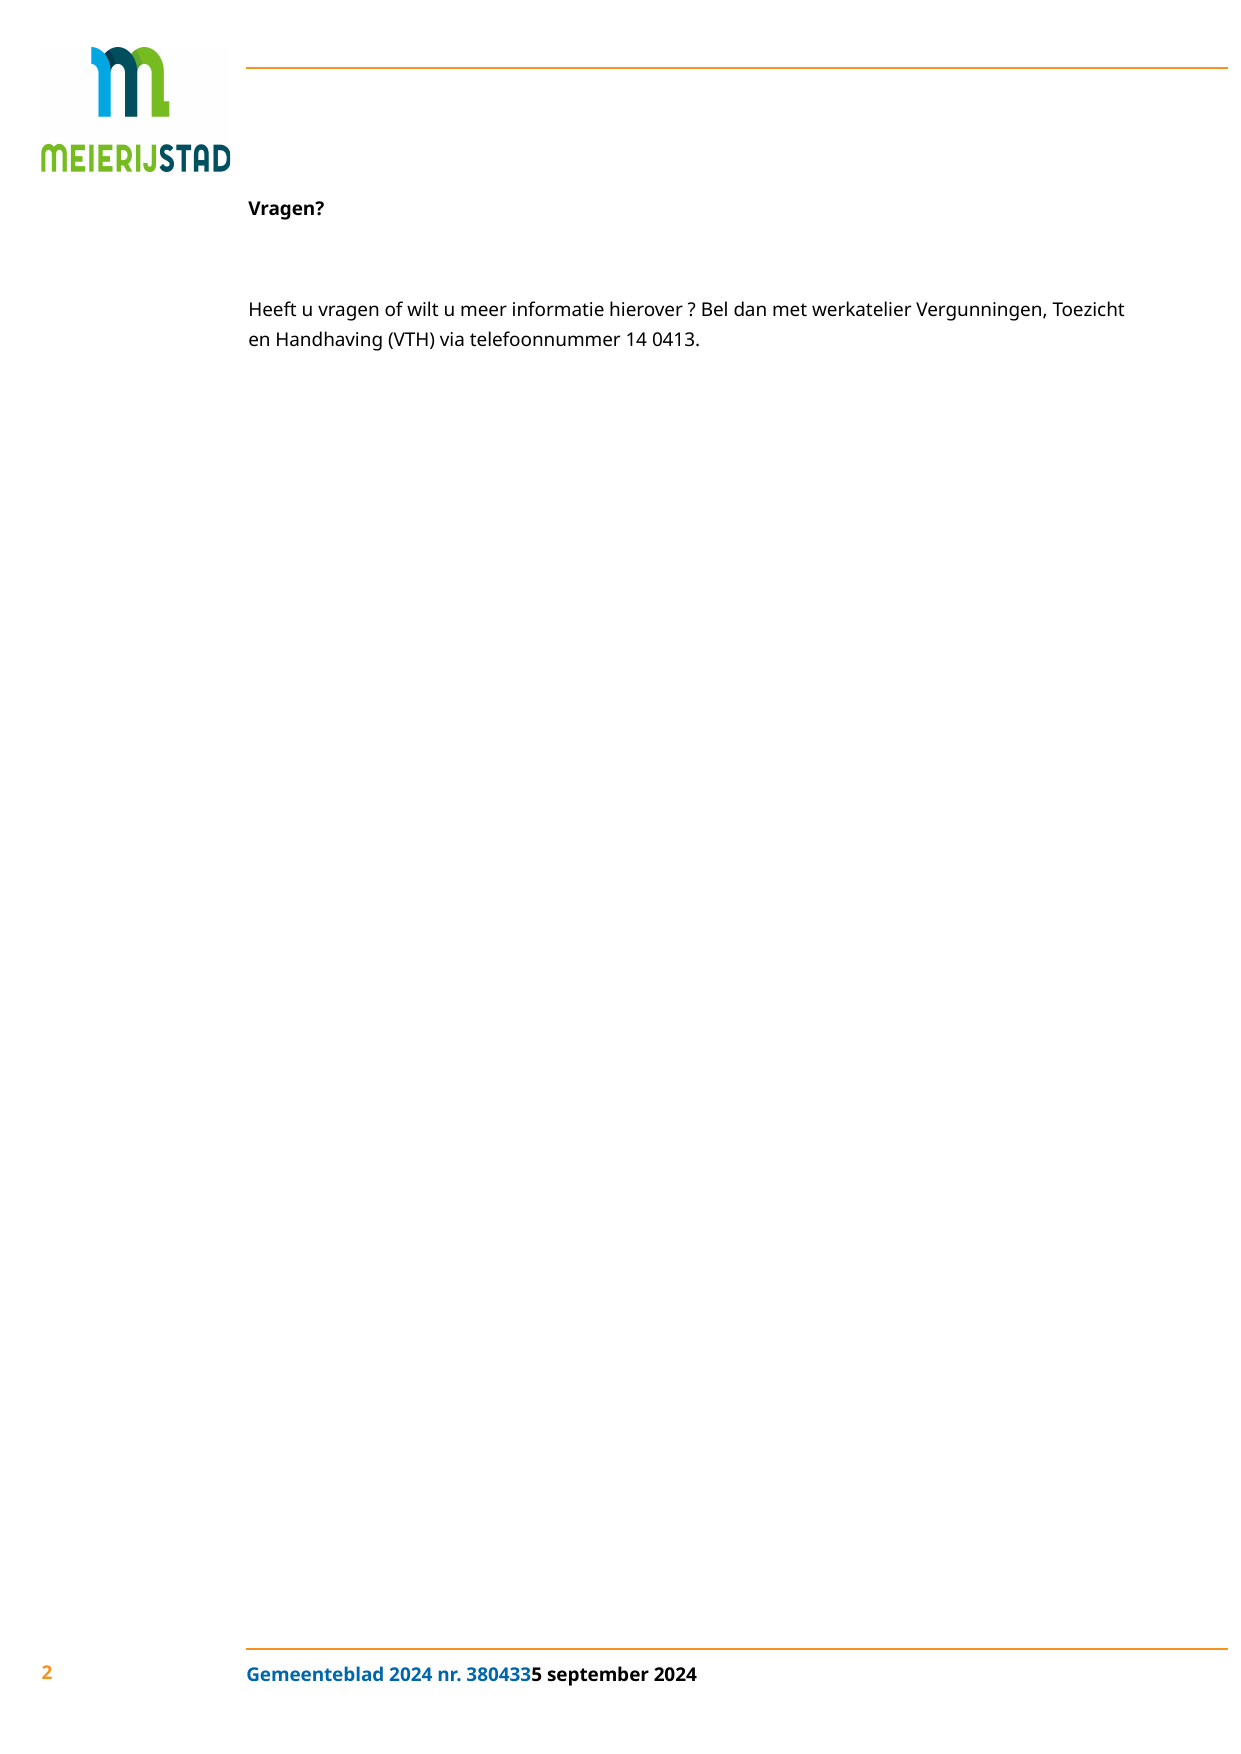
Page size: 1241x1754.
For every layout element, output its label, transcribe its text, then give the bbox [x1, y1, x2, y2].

text Heeft u vragen of wilt u meer informatie hierover ? Bel dan met werkatelier Vergunningen, Toezicht en Handhaving (VTH) via telefoonnummer 14 0413. [248, 296, 1152, 352]
picture [41, 47, 231, 172]
text Vragen? [248, 196, 1152, 221]
